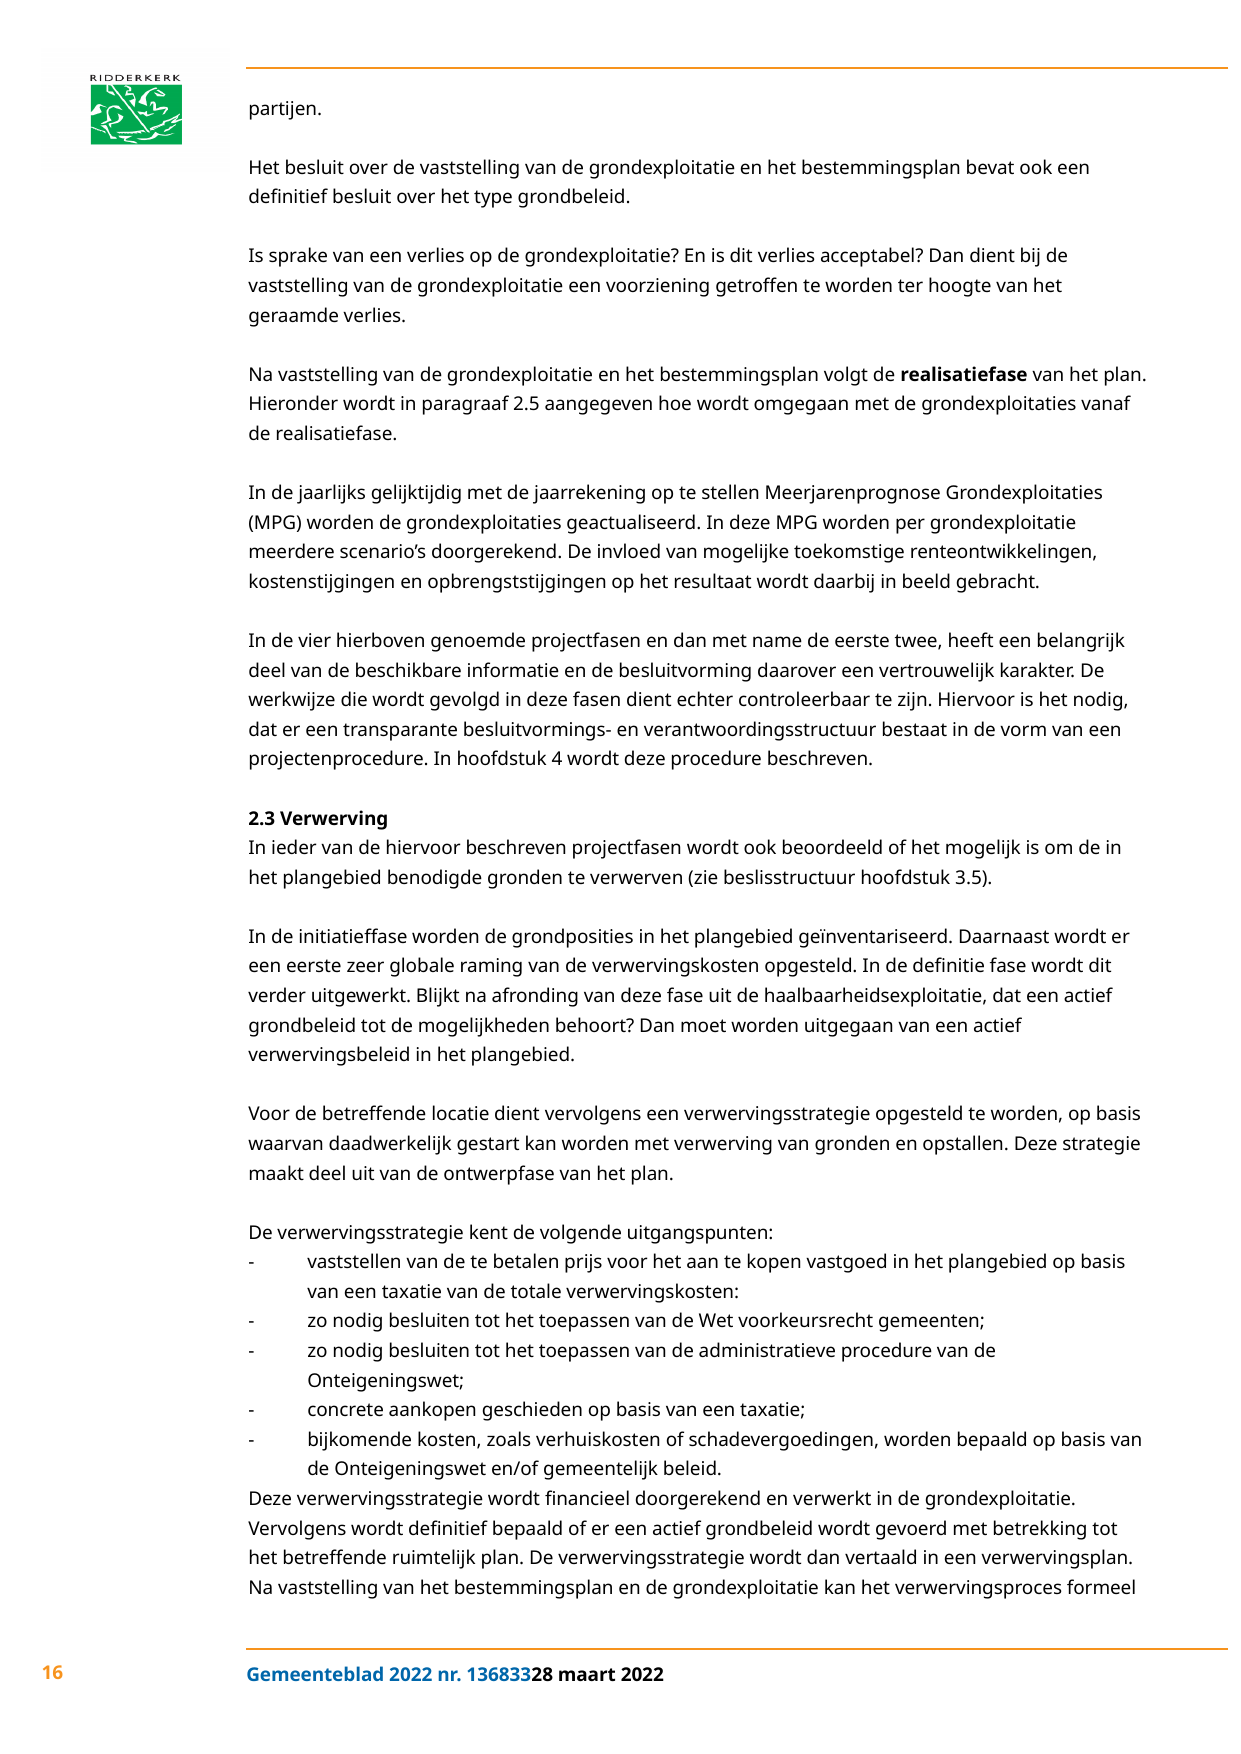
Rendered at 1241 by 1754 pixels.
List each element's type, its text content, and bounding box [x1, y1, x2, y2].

list zo nodig besluiten tot het toepassen van de administratieve procedure van de Onteigeningswet; [248, 1337, 1152, 1393]
text Voor de betreffende locatie dient vervolgens een verwervingsstrategie opgesteld te worden, op basis waarvan daadwerkelijk gestart kan worden met verwerving van gronden en opstallen. Deze strategie maakt deel uit van de ontwerpfase van het plan. [248, 1101, 1152, 1186]
text In de jaarlijks gelijktijdig met de jaarrekening op te stellen Meerjarenprognose Grondexploitaties (MPG) worden de grondexploitaties geactualiseerd. In deze MPG worden per grondexploitatie meerdere scenario’s doorgerekend. De invloed van mogelijke toekomstige renteontwikkelingen, kostenstijgingen en opbrengststijgingen op het resultaat wordt daarbij in beeld gebracht. [248, 479, 1152, 594]
list bijkomende kosten, zoals verhuiskosten of schadevergoedingen, worden bepaald op basis van de Onteigeningswet en/of gemeentelijk beleid. [248, 1426, 1152, 1481]
text Het besluit over de vaststelling van de grondexploitatie en het bestemmingsplan bevat ook een definitief besluit over het type grondbeleid. [248, 154, 1152, 209]
text In de initiatieffase worden de grondposities in het plangebied geïnventariseerd. Daarnaast wordt er een eerste zeer globale raming van de verwervingskosten opgesteld. In de definitie fase wordt dit verder uitgewerkt. Blijkt na afronding van deze fase uit de haalbaarheidsexploitatie, dat een actief grondbeleid tot de mogelijkheden behoort? Dan moet worden uitgegaan van een actief verwervingsbeleid in het plangebied. [248, 923, 1152, 1067]
picture [41, 47, 231, 172]
text In de vier hierboven genoemde projectfasen en dan met name de eerste twee, heeft een belangrijk deel van de beschikbare informatie en de besluitvorming daarover een vertrouwelijk karakter. De werkwijze die wordt gevolgd in deze fasen dient echter controleerbaar te zijn. Hiervoor is het nodig, dat er een transparante besluitvormings- en verantwoordingsstructuur bestaat in de vorm van een projectenprocedure. In hoofdstuk 4 wordt deze procedure beschreven. [248, 627, 1152, 771]
text Is sprake van een verlies op de grondexploitatie? En is dit verlies acceptabel? Dan dient bij de vaststelling van de grondexploitatie een voorziening getroffen te worden ter hoogte van het geraamde verlies. [248, 243, 1152, 328]
list concrete aankopen geschieden op basis van een taxatie; [248, 1396, 1152, 1422]
text Na vaststelling van de grondexploitatie en het bestemmingsplan volgt de realisatiefase van het plan. Hieronder wordt in paragraaf 2.5 aangegeven hoe wordt omgegaan met de grondexploitaties vanaf de realisatiefase. [248, 361, 1152, 446]
list zo nodig besluiten tot het toepassen van de Wet voorkeursrecht gemeenten; [248, 1308, 1152, 1333]
list vaststellen van de te betalen prijs voor het aan te kopen vastgoed in het plangebied op basis van een taxatie van de totale verwervingskosten: [248, 1248, 1152, 1304]
text Deze verwervingsstrategie wordt financieel doorgerekend en verwerkt in de grondexploitatie. Vervolgens wordt definitief bepaald of er een actief grondbeleid wordt gevoerd met betrekking tot het betreffende ruimtelijk plan. De verwervingsstrategie wordt dan vertaald in een verwervingsplan. Na vaststelling van het bestemmingsplan en de grondexploitatie kan het verwervingsproces formeel [248, 1485, 1152, 1600]
text De verwervingsstrategie kent de volgende uitgangspunten: [248, 1219, 1152, 1245]
text partijen. [248, 95, 1152, 121]
text In ieder van de hiervoor beschreven projectfasen wordt ook beoordeeld of het mogelijk is om de in het plangebied benodigde gronden te verwerven (zie beslisstructuur hoofdstuk 3.5). [248, 834, 1152, 890]
text 2.3 Verwerving [248, 805, 1152, 831]
